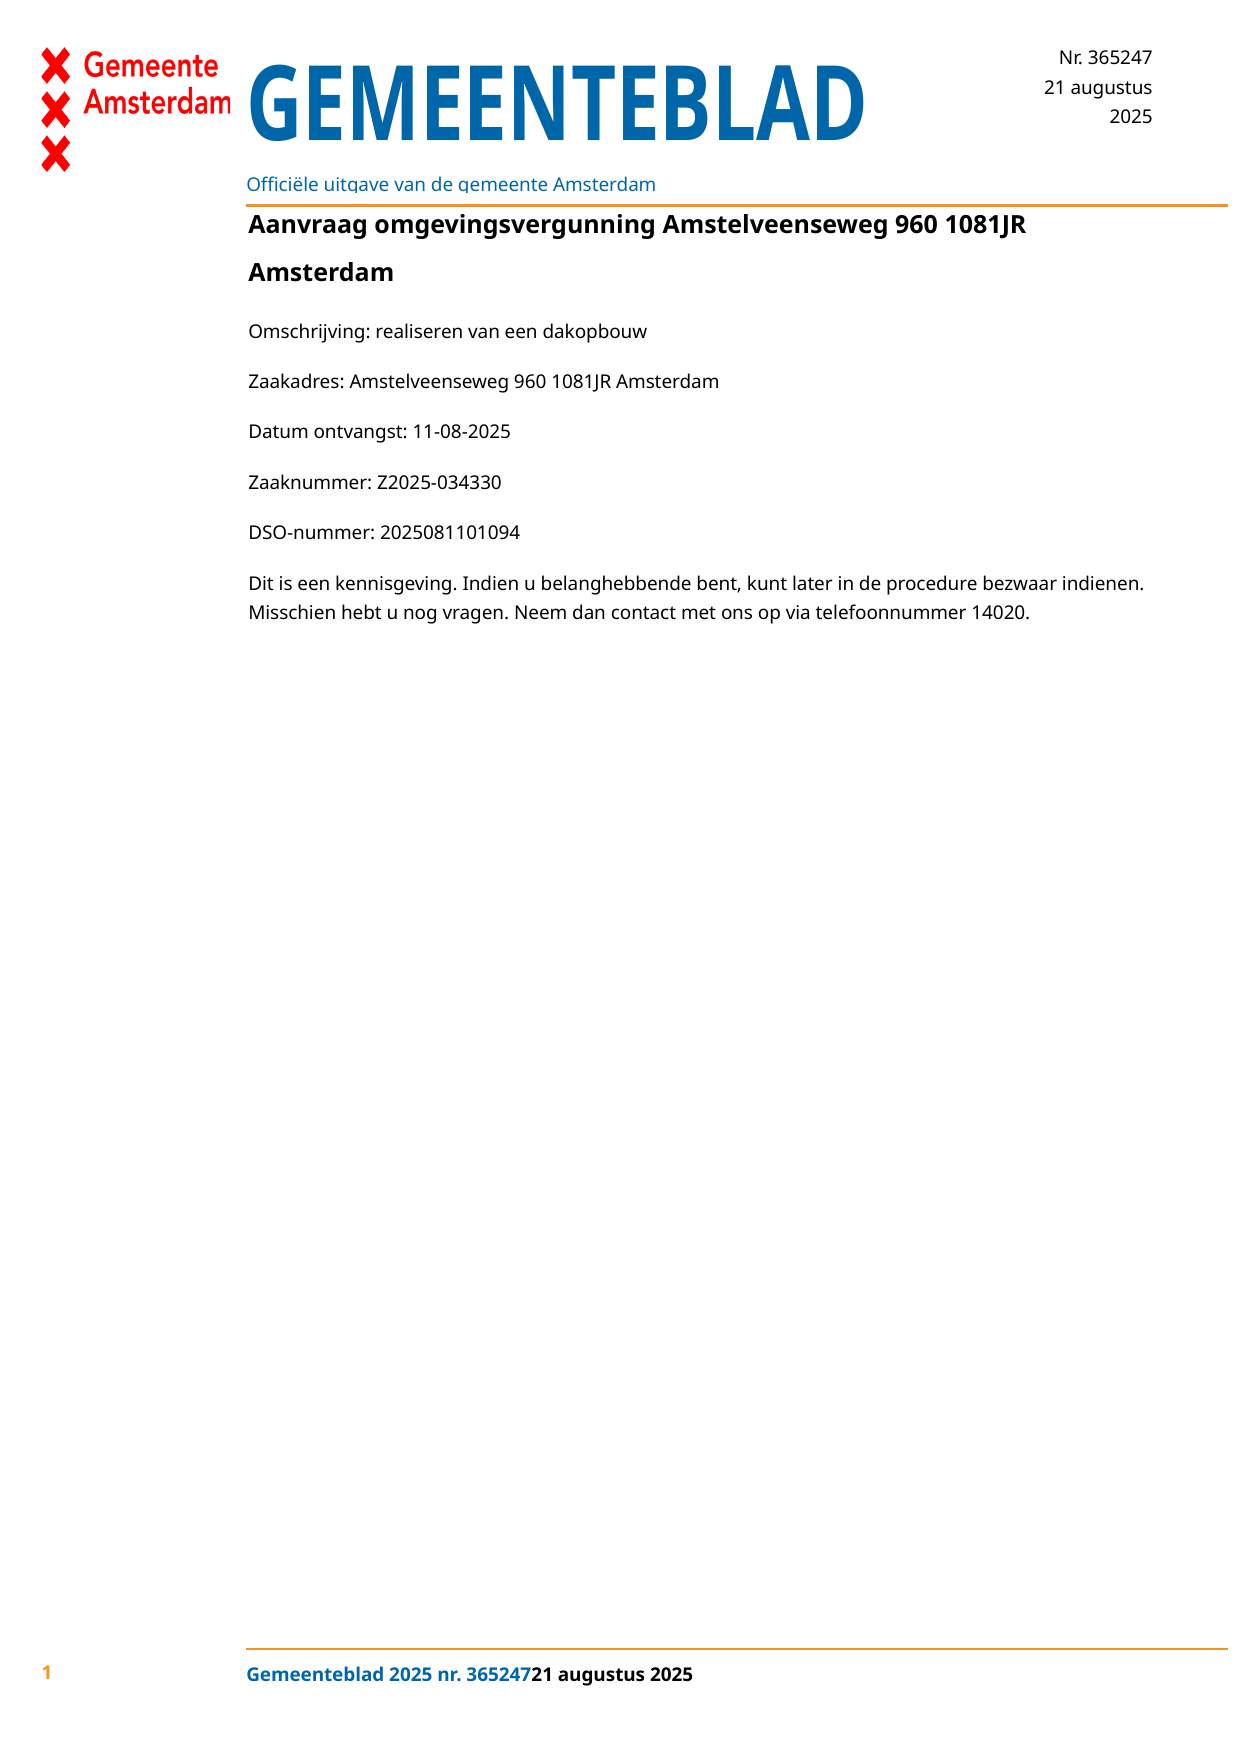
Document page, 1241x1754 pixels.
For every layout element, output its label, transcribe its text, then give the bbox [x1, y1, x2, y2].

text Dit is een kennisgeving. Indien u belanghebbende bent, kunt later in de procedure bezwaar indienen. Misschien hebt u nog vragen. Neem dan contact met ons op via telefoonnummer 14020. [248, 570, 1152, 625]
text DSO-nummer: 2025081101094 [248, 519, 1152, 545]
text Aanvraag omgevingsvergunning Amstelveenseweg 960 1081JR Amsterdam [248, 207, 1152, 288]
text Zaaknummer: Z2025-034330 [248, 469, 1152, 495]
text Zaakadres: Amstelveenseweg 960 1081JR Amsterdam [248, 368, 1152, 394]
picture [41, 47, 231, 172]
text Datum ontvangst: 11-08-2025 [248, 419, 1152, 444]
text Omschrijving: realiseren van een dakopbouw [248, 318, 1152, 344]
